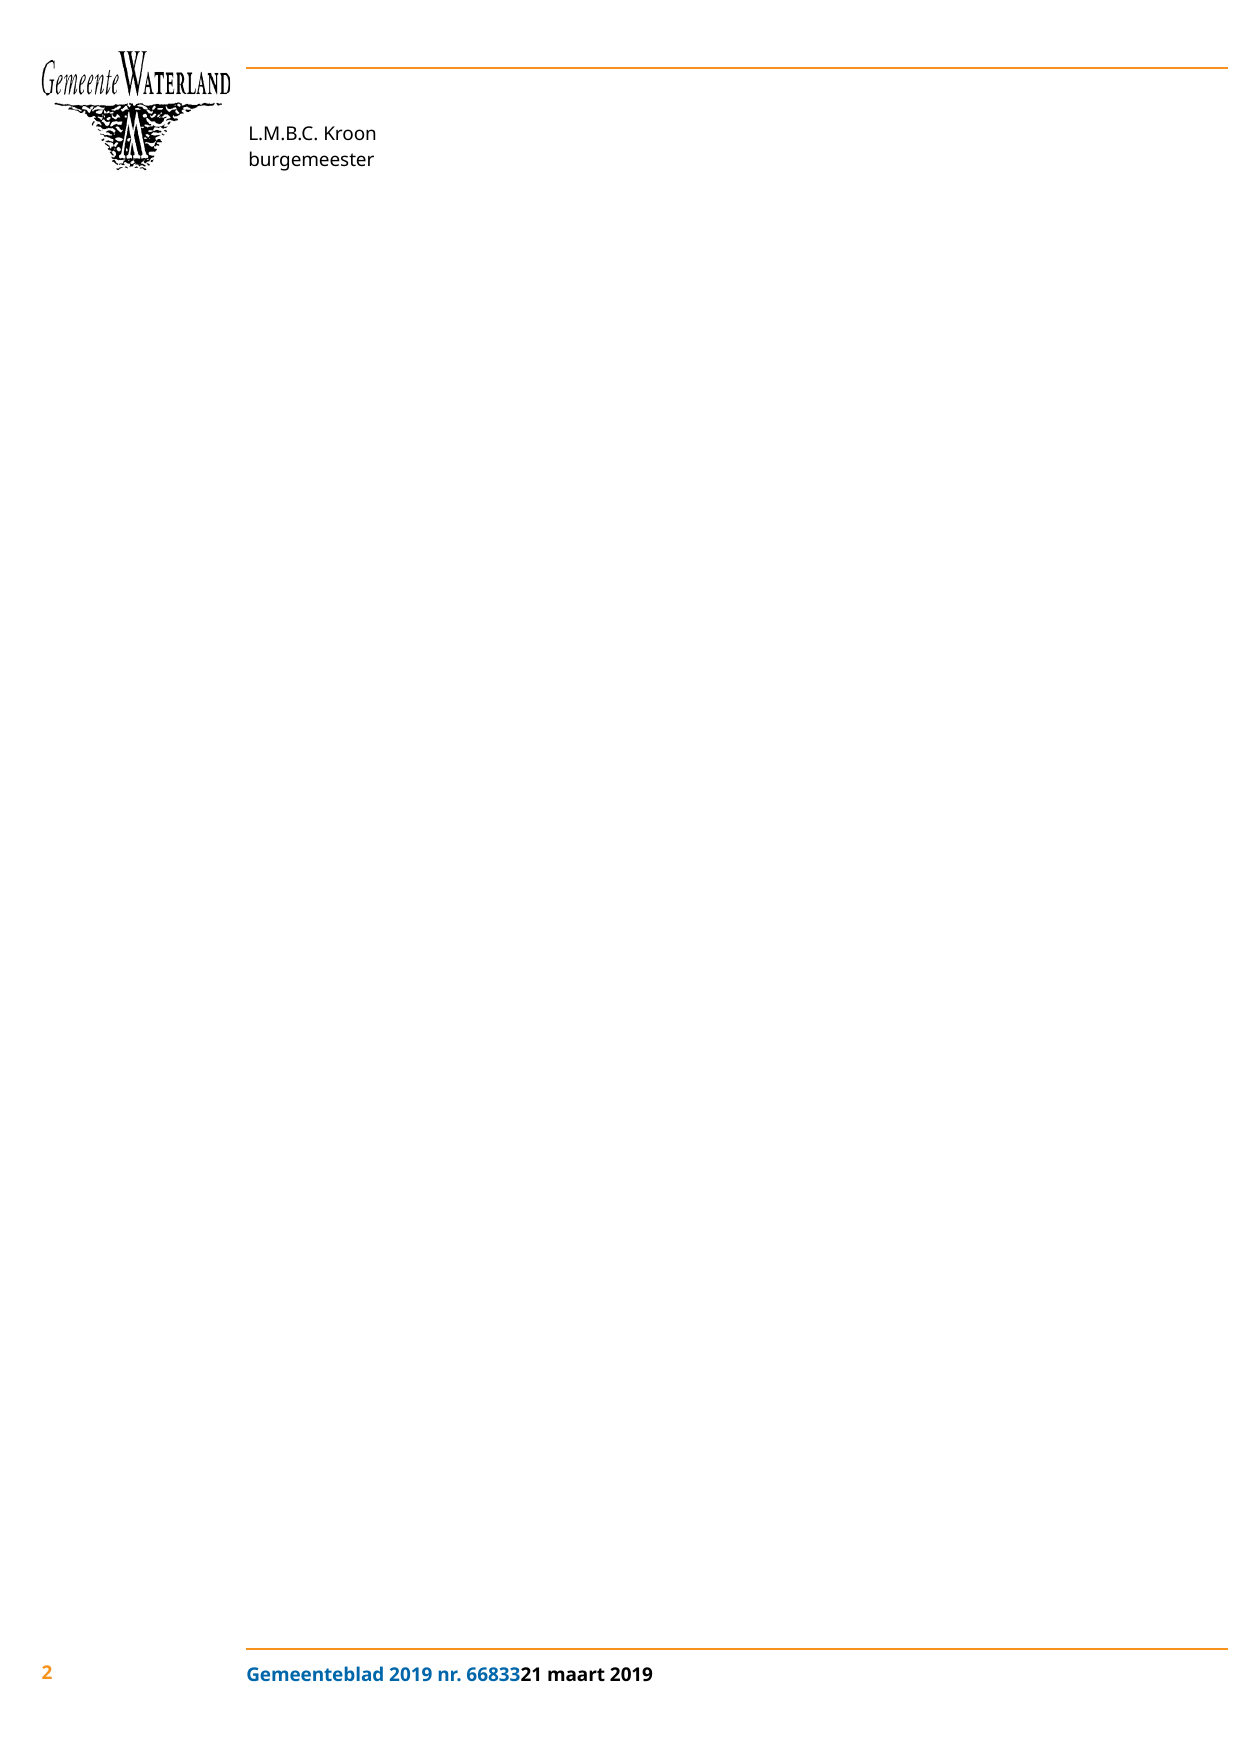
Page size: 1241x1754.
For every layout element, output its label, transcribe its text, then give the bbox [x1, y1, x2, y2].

text burgemeester [248, 146, 1152, 172]
picture [41, 47, 231, 172]
text L.M.B.C. Kroon [248, 121, 1152, 146]
